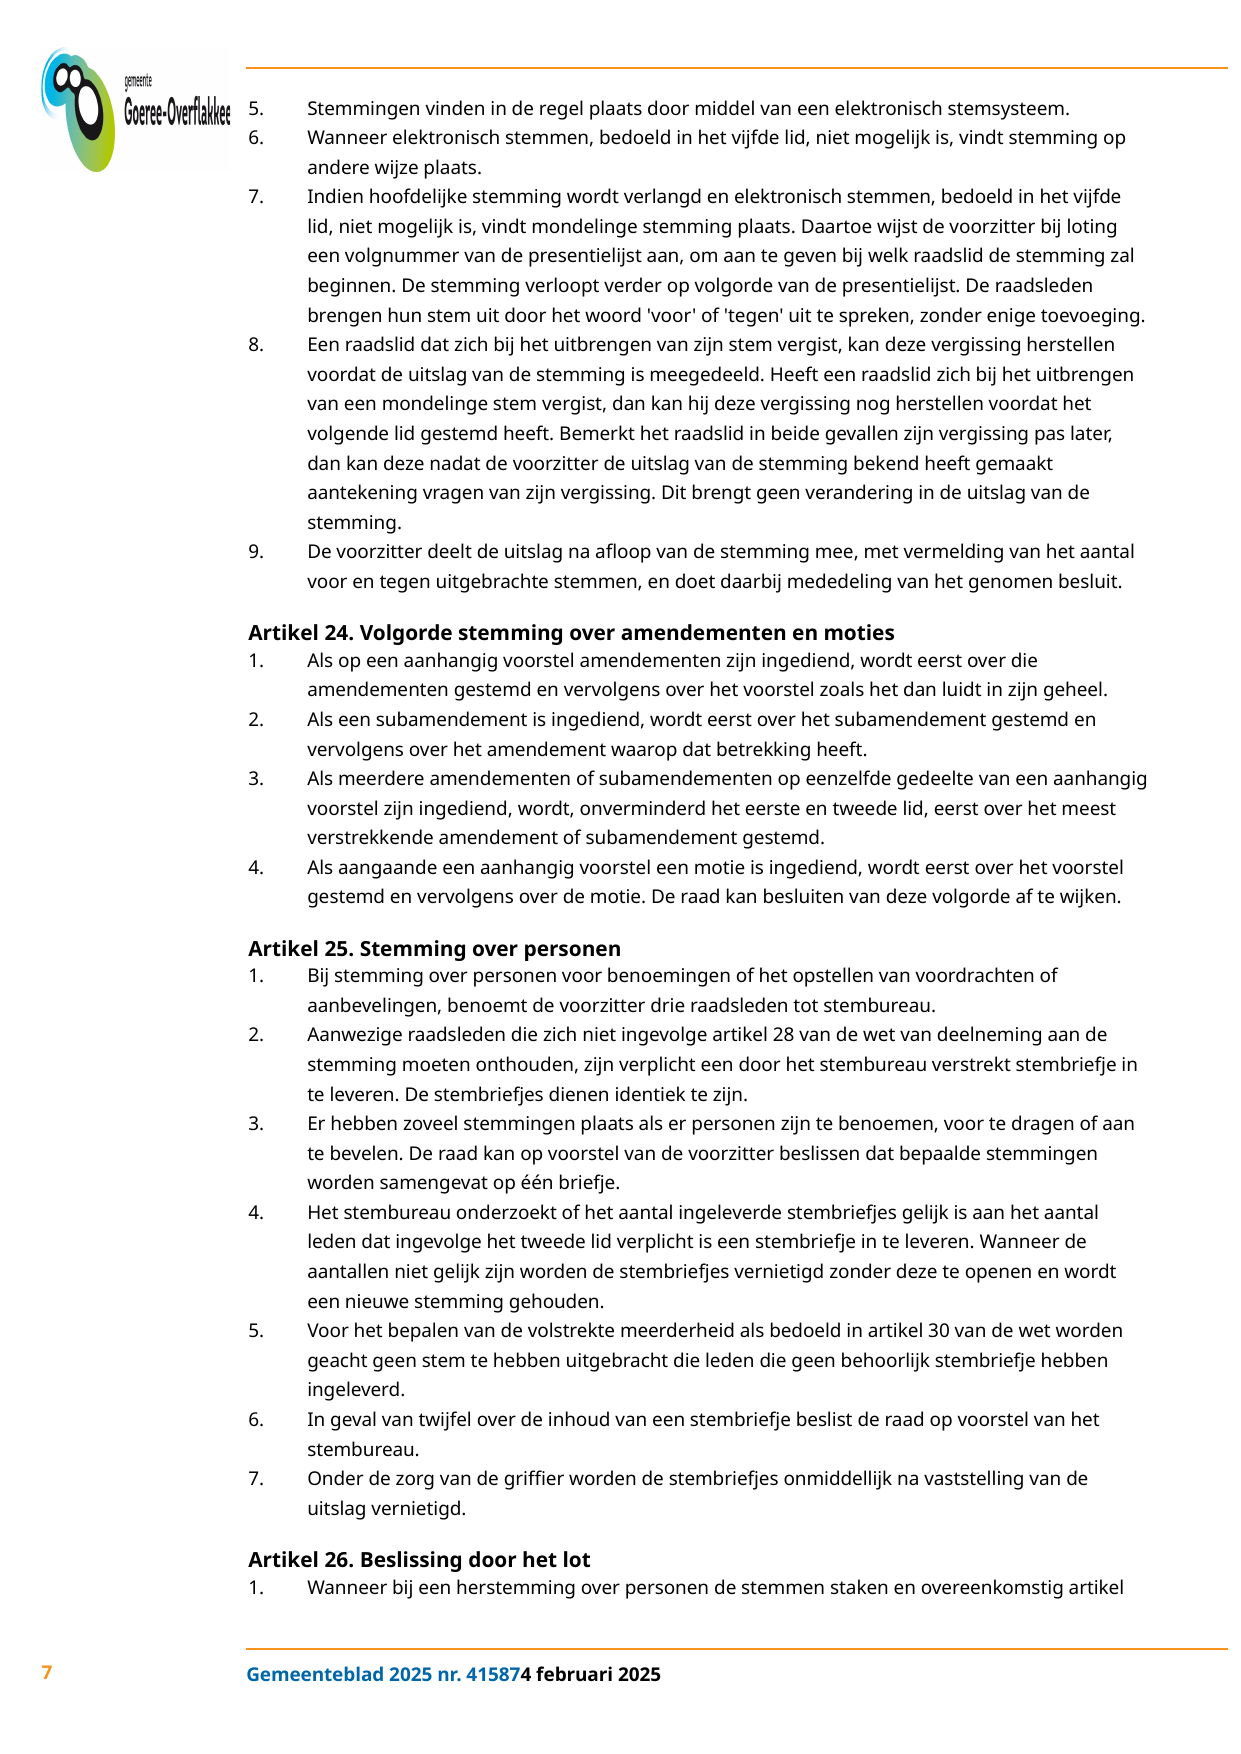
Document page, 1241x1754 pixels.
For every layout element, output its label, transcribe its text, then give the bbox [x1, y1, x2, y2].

text Artikel 25. Stemming over personen [248, 934, 1152, 962]
list In geval van twijfel over de inhoud van een stembriefje beslist de raad op voorstel van het stembureau. [248, 1406, 1152, 1462]
list Aanwezige raadsleden die zich niet ingevolge artikel 28 van de wet van deelneming aan de stemming moeten onthouden, zijn verplicht een door het stembureau verstrekt stembriefje in te leveren. De stembriefjes dienen identiek te zijn. [248, 1022, 1152, 1107]
list Onder de zorg van de griffier worden de stembriefjes onmiddellijk na vaststelling van de uitslag vernietigd. [248, 1465, 1152, 1521]
list Als een subamendement is ingediend, wordt eerst over het subamendement gestemd en vervolgens over het amendement waarop dat betrekking heeft. [248, 706, 1152, 761]
picture [41, 47, 231, 172]
text Artikel 26. Beslissing door het lot [248, 1545, 1152, 1574]
list De voorzitter deelt de uitslag na afloop van de stemming mee, met vermelding van het aantal voor en tegen uitgebrachte stemmen, en doet daarbij mededeling van het genomen besluit. [248, 538, 1152, 594]
list Stemmingen vinden in de regel plaats door middel van een elektronisch stemsysteem. [248, 95, 1152, 121]
list Het stembureau onderzoekt of het aantal ingeleverde stembriefjes gelijk is aan het aantal leden dat ingevolge het tweede lid verplicht is een stembriefje in te leveren. Wanneer de aantallen niet gelijk zijn worden de stembriefjes vernietigd zonder deze te openen en wordt een nieuwe stemming gehouden. [248, 1199, 1152, 1314]
list Als op een aanhangig voorstel amendementen zijn ingediend, wordt eerst over die amendementen gestemd en vervolgens over het voorstel zoals het dan luidt in zijn geheel. [248, 647, 1152, 702]
list Als aangaande een aanhangig voorstel een motie is ingediend, wordt eerst over het voorstel gestemd en vervolgens over de motie. De raad kan besluiten van deze volgorde af te wijken. [248, 854, 1152, 909]
list Bij stemming over personen voor benoemingen of het opstellen van voordrachten of aanbevelingen, benoemt de voorzitter drie raadsleden tot stembureau. [248, 962, 1152, 1018]
list Wanneer bij een herstemming over personen de stemmen staken en overeenkomstig artikel [248, 1574, 1152, 1599]
list Indien hoofdelijke stemming wordt verlangd en elektronisch stemmen, bedoeld in het vijfde lid, niet mogelijk is, vindt mondelinge stemming plaats. Daartoe wijst de voorzitter bij loting een volgnummer van de presentielijst aan, om aan te geven bij welk raadslid de stemming zal beginnen. De stemming verloopt verder op volgorde van de presentielijst. De raadsleden brengen hun stem uit door het woord 'voor' of 'tegen' uit te spreken, zonder enige toevoeging. [248, 183, 1152, 328]
list Er hebben zoveel stemmingen plaats als er personen zijn te benoemen, voor te dragen of aan te bevelen. De raad kan op voorstel van de voorzitter beslissen dat bepaalde stemmingen worden samengevat op één briefje. [248, 1110, 1152, 1195]
list Een raadslid dat zich bij het uitbrengen van zijn stem vergist, kan deze vergissing herstellen voordat de uitslag van de stemming is meegedeeld. Heeft een raadslid zich bij het uitbrengen van een mondelinge stem vergist, dan kan hij deze vergissing nog herstellen voordat het volgende lid gestemd heeft. Bemerkt het raadslid in beide gevallen zijn vergissing pas later, dan kan deze nadat de voorzitter de uitslag van de stemming bekend heeft gemaakt aantekening vragen van zijn vergissing. Dit brengt geen verandering in de uitslag van de stemming. [248, 331, 1152, 535]
list Wanneer elektronisch stemmen, bedoeld in het vijfde lid, niet mogelijk is, vindt stemming op andere wijze plaats. [248, 124, 1152, 180]
text Artikel 24. Volgorde stemming over amendementen en moties [248, 618, 1152, 647]
list Voor het bepalen van de volstrekte meerderheid als bedoeld in artikel 30 van de wet worden geacht geen stem te hebben uitgebracht die leden die geen behoorlijk stembriefje hebben ingeleverd. [248, 1317, 1152, 1402]
list Als meerdere amendementen of subamendementen op eenzelfde gedeelte van een aanhangig voorstel zijn ingediend, wordt, onverminderd het eerste en tweede lid, eerst over het meest verstrekkende amendement of subamendement gestemd. [248, 765, 1152, 850]
